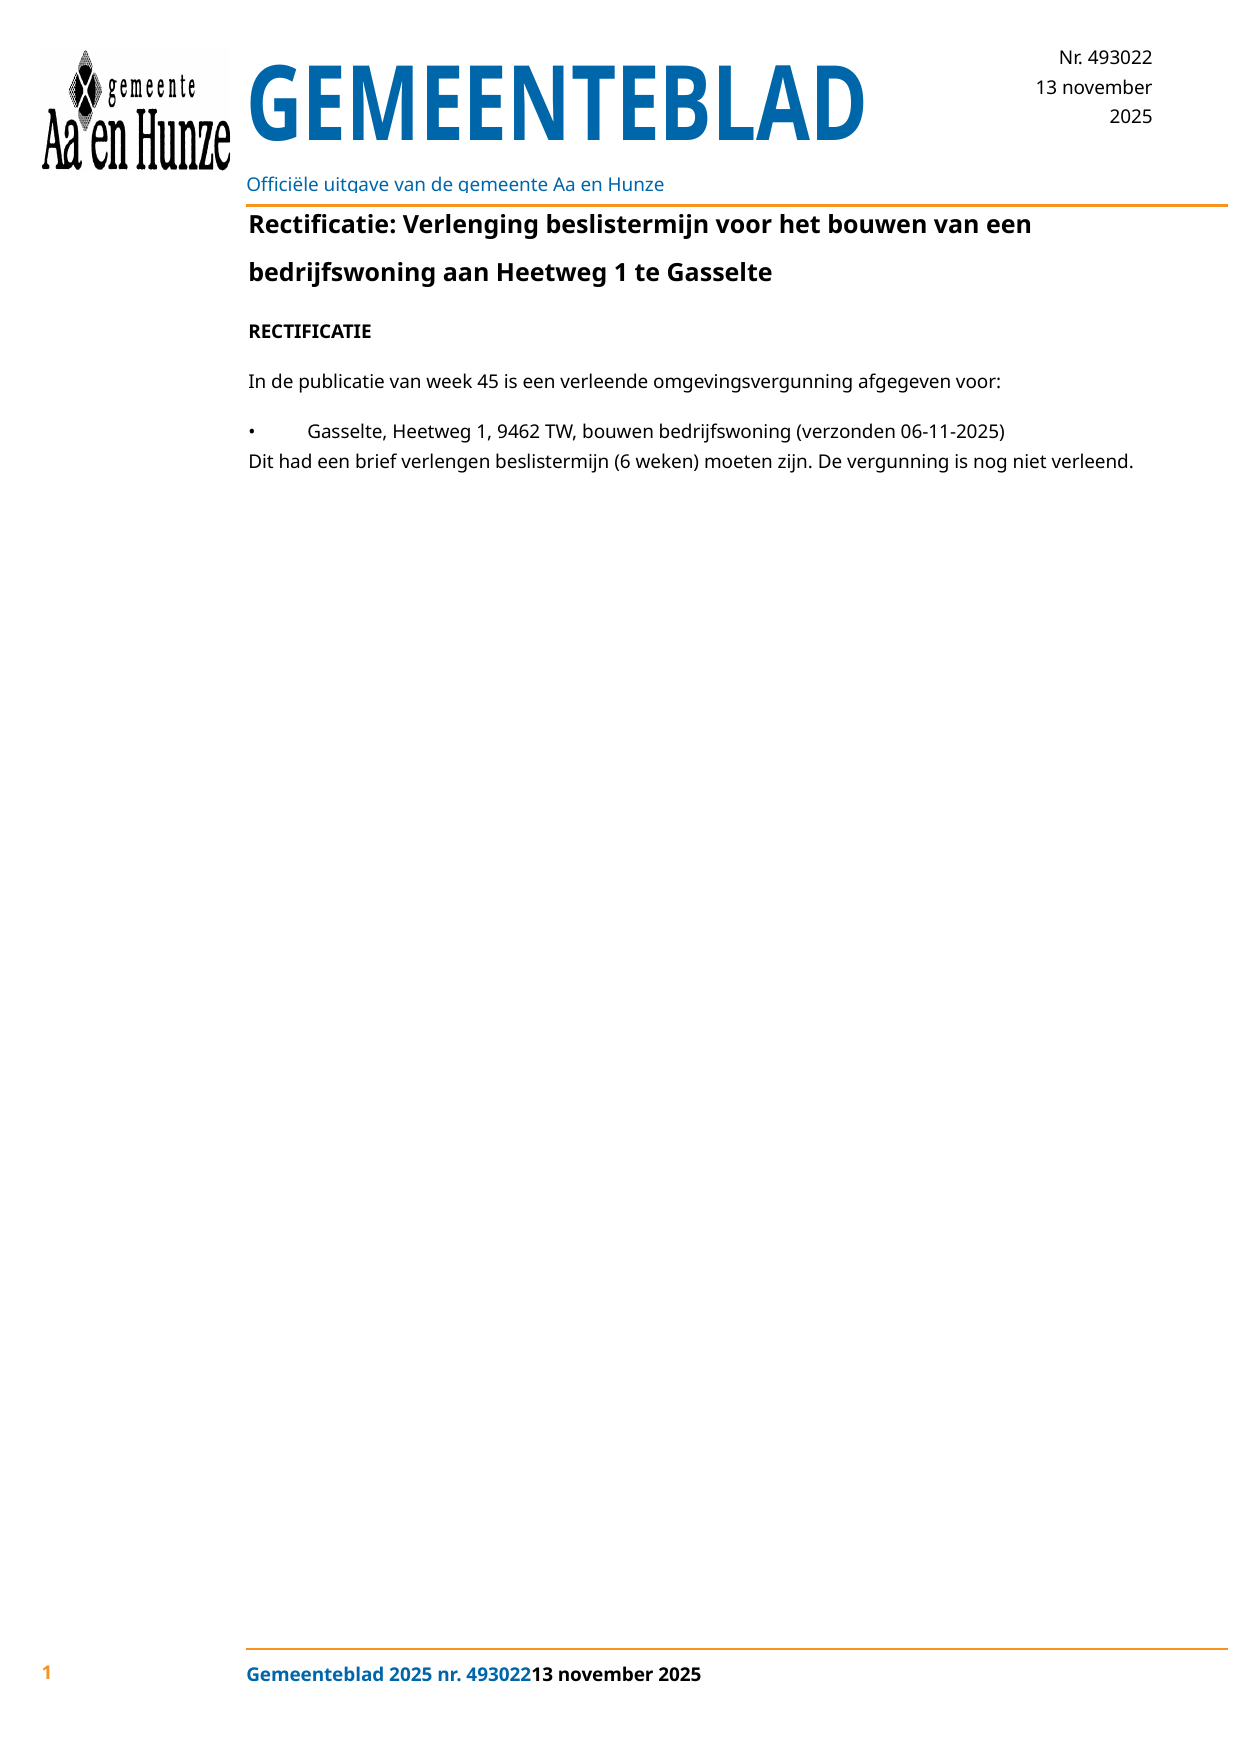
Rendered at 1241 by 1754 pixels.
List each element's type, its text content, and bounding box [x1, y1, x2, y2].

picture [41, 47, 231, 172]
text In de publicatie van week 45 is een verleende omgevingsvergunning afgegeven voor: [248, 368, 1152, 394]
list Gasselte, Heetweg 1, 9462 TW, bouwen bedrijfswoning (verzonden 06-11-2025) [248, 419, 1152, 444]
text RECTIFICATIE [248, 318, 1152, 344]
text Rectificatie: Verlenging beslistermijn voor het bouwen van een bedrijfswoning aan Heetweg 1 te Gasselte [248, 207, 1152, 288]
text Dit had een brief verlengen beslistermijn (6 weken) moeten zijn. De vergunning is nog niet verleend. [248, 448, 1152, 474]
